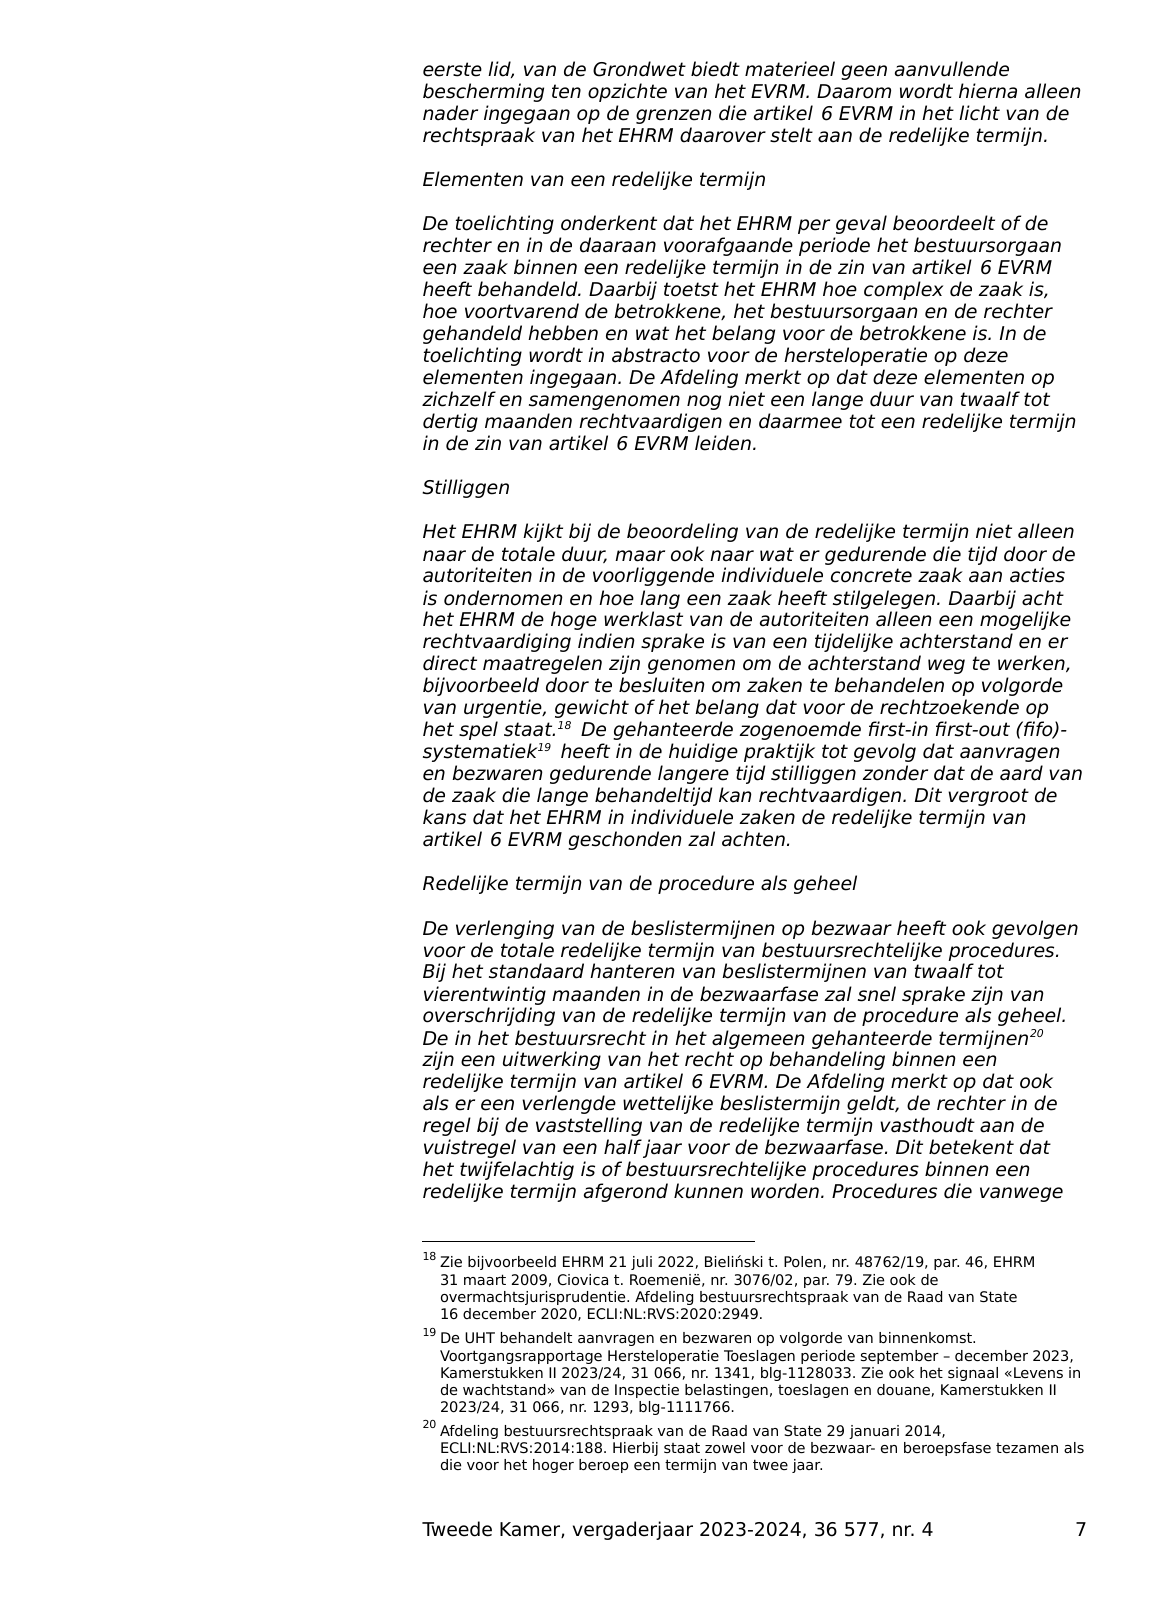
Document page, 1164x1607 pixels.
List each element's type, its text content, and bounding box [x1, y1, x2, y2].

text Afdeling bestuursrechtspraak van de Raad van State 29 januari 2014, ECLI:NL:RVS:2014:188. Hierbij staat zowel voor de bezwaar- en beroepsfase tezamen als die voor het hoger beroep een termijn van twee jaar. [422, 1418, 1087, 1474]
text De toelichting onderkent dat het EHRM per geval beoordeelt of de rechter en in de daaraan voorafgaande periode het bestuursorgaan een zaak binnen een redelijke termijn in de zin van artikel 6 EVRM heeft behandeld. Daarbij toetst het EHRM hoe complex de zaak is, hoe voortvarend de betrokkene, het bestuursorgaan en de rechter gehandeld hebben en wat het belang voor de betrokkene is. In de toelichting wordt in abstracto voor de hersteloperatie op deze elementen ingegaan. De Afdeling merkt op dat deze elementen op zichzelf en samengenomen nog niet een lange duur van twaalf tot dertig maanden rechtvaardigen en daarmee tot een redelijke termijn in de zin van artikel 6 EVRM leiden. [422, 213, 1087, 455]
text Zie bijvoorbeeld EHRM 21 juli 2022, Bieliński t. Polen, nr. 48762/19, par. 46, EHRM 31 maart 2009, Ciovica t. Roemenië, nr. 3076/02, par. 79. Zie ook de overmachtsjurisprudentie. Afdeling bestuursrechtspraak van de Raad van State 16 december 2020, ECLI:NL:RVS:2020:2949. [422, 1250, 1087, 1323]
subtitle Stilliggen [422, 477, 1087, 499]
text Het EHRM kijkt bij de beoordeling van de redelijke termijn niet alleen naar de totale duur, maar ook naar wat er gedurende die tijd door de autoriteiten in de voorliggende individuele concrete zaak aan acties is ondernomen en hoe lang een zaak heeft stilgelegen. Daarbij acht het EHRM de hoge werklast van de autoriteiten alleen een mogelijke rechtvaardiging indien sprake is van een tijdelijke achterstand en er direct maatregelen zijn genomen om de achterstand weg te werken, bijvoorbeeld door te besluiten om zaken te behandelen op volgorde van urgentie, gewicht of het belang dat voor de rechtzoekende op het spel staat. De gehanteerde zogenoemde first-in first-out (fifo)-systematiek heeft in de huidige praktijk tot gevolg dat aanvragen en bezwaren gedurende langere tijd stilliggen zonder dat de aard van de zaak die lange behandeltijd kan rechtvaardigen. Dit vergroot de kans dat het EHRM in individuele zaken de redelijke termijn van artikel 6 EVRM geschonden zal achten. [422, 521, 1087, 851]
text eerste lid, van de Grondwet biedt materieel geen aanvullende bescherming ten opzichte van het EVRM. Daarom wordt hierna alleen nader ingegaan op de grenzen die artikel 6 EVRM in het licht van de rechtspraak van het EHRM daarover stelt aan de redelijke termijn. [422, 59, 1087, 147]
text De UHT behandelt aanvragen en bezwaren op volgorde van binnenkomst. Voortgangsrapportage Hersteloperatie Toeslagen periode september – december 2023, Kamerstukken II 2023/24, 31 066, nr. 1341, blg-1128033. Zie ook het signaal «Levens in de wachtstand» van de Inspectie belastingen, toeslagen en douane, Kamerstukken II 2023/24, 31 066, nr. 1293, blg-1111766. [422, 1326, 1087, 1416]
text De verlenging van de beslistermijnen op bezwaar heeft ook gevolgen voor de totale redelijke termijn van bestuursrechtelijke procedures. Bij het standaard hanteren van beslistermijnen van twaalf tot vierentwintig maanden in de bezwaarfase zal snel sprake zijn van overschrijding van de redelijke termijn van de procedure als geheel. De in het bestuursrecht in het algemeen gehanteerde termijnen zijn een uitwerking van het recht op behandeling binnen een redelijke termijn van artikel 6 EVRM. De Afdeling merkt op dat ook als er een verlengde wettelijke beslistermijn geldt, de rechter in de regel bij de vaststelling van de redelijke termijn vasthoudt aan de vuistregel van een half jaar voor de bezwaarfase. Dit betekent dat het twijfelachtig is of bestuursrechtelijke procedures binnen een redelijke termijn afgerond kunnen worden. Procedures die vanwege [422, 917, 1087, 1203]
subtitle Elementen van een redelijke termijn [422, 169, 1087, 191]
subtitle Redelijke termijn van de procedure als geheel [422, 873, 1087, 895]
